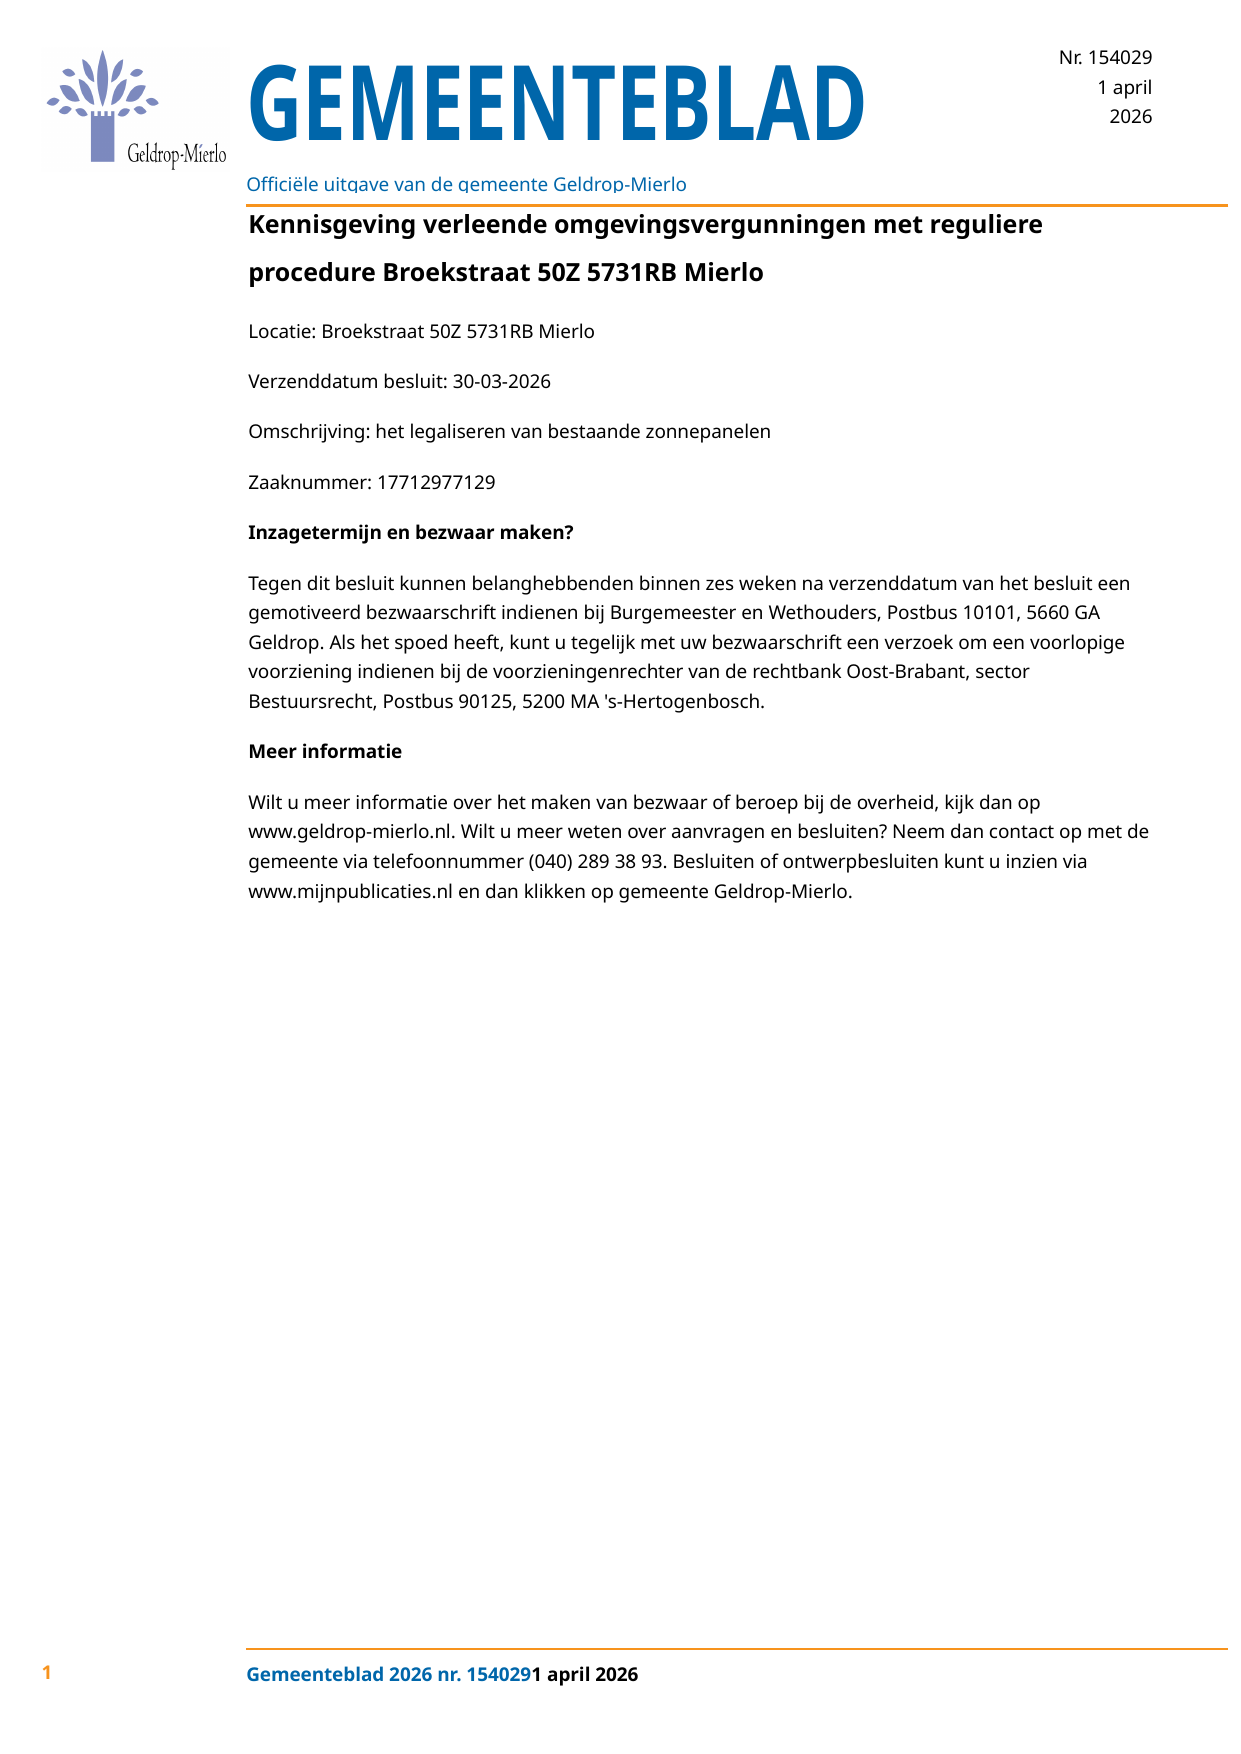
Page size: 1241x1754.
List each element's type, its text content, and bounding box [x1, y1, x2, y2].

text Verzenddatum besluit: 30-03-2026 [248, 368, 1152, 394]
text Locatie: Broekstraat 50Z 5731RB Mierlo [248, 318, 1152, 344]
text Meer informatie [248, 739, 1152, 764]
picture [41, 47, 231, 172]
text Kennisgeving verleende omgevingsvergunningen met reguliere procedure Broekstraat 50Z 5731RB Mierlo [248, 207, 1152, 288]
text Tegen dit besluit kunnen belanghebbenden binnen zes weken na verzenddatum van het besluit een gemotiveerd bezwaarschrift indienen bij Burgemeester en Wethouders, Postbus 10101, 5660 GA Geldrop. Als het spoed heeft, kunt u tegelijk met uw bezwaarschrift een verzoek om een voorlopige voorziening indienen bij de voorzieningenrechter van de rechtbank Oost-Brabant, sector Bestuursrecht, Postbus 90125, 5200 MA 's-Hertogenbosch. [248, 570, 1152, 714]
text Wilt u meer informatie over het maken van bezwaar of beroep bij de overheid, kijk dan op www.geldrop-mierlo.nl. Wilt u meer weten over aanvragen en besluiten? Neem dan contact op met de gemeente via telefoonnummer (040) 289 38 93. Besluiten of ontwerpbesluiten kunt u inzien via www.mijnpublicaties.nl en dan klikken op gemeente Geldrop-Mierlo. [248, 789, 1152, 904]
text Inzagetermijn en bezwaar maken? [248, 519, 1152, 545]
text Omschrijving: het legaliseren van bestaande zonnepanelen [248, 419, 1152, 444]
text Zaaknummer: 17712977129 [248, 469, 1152, 495]
